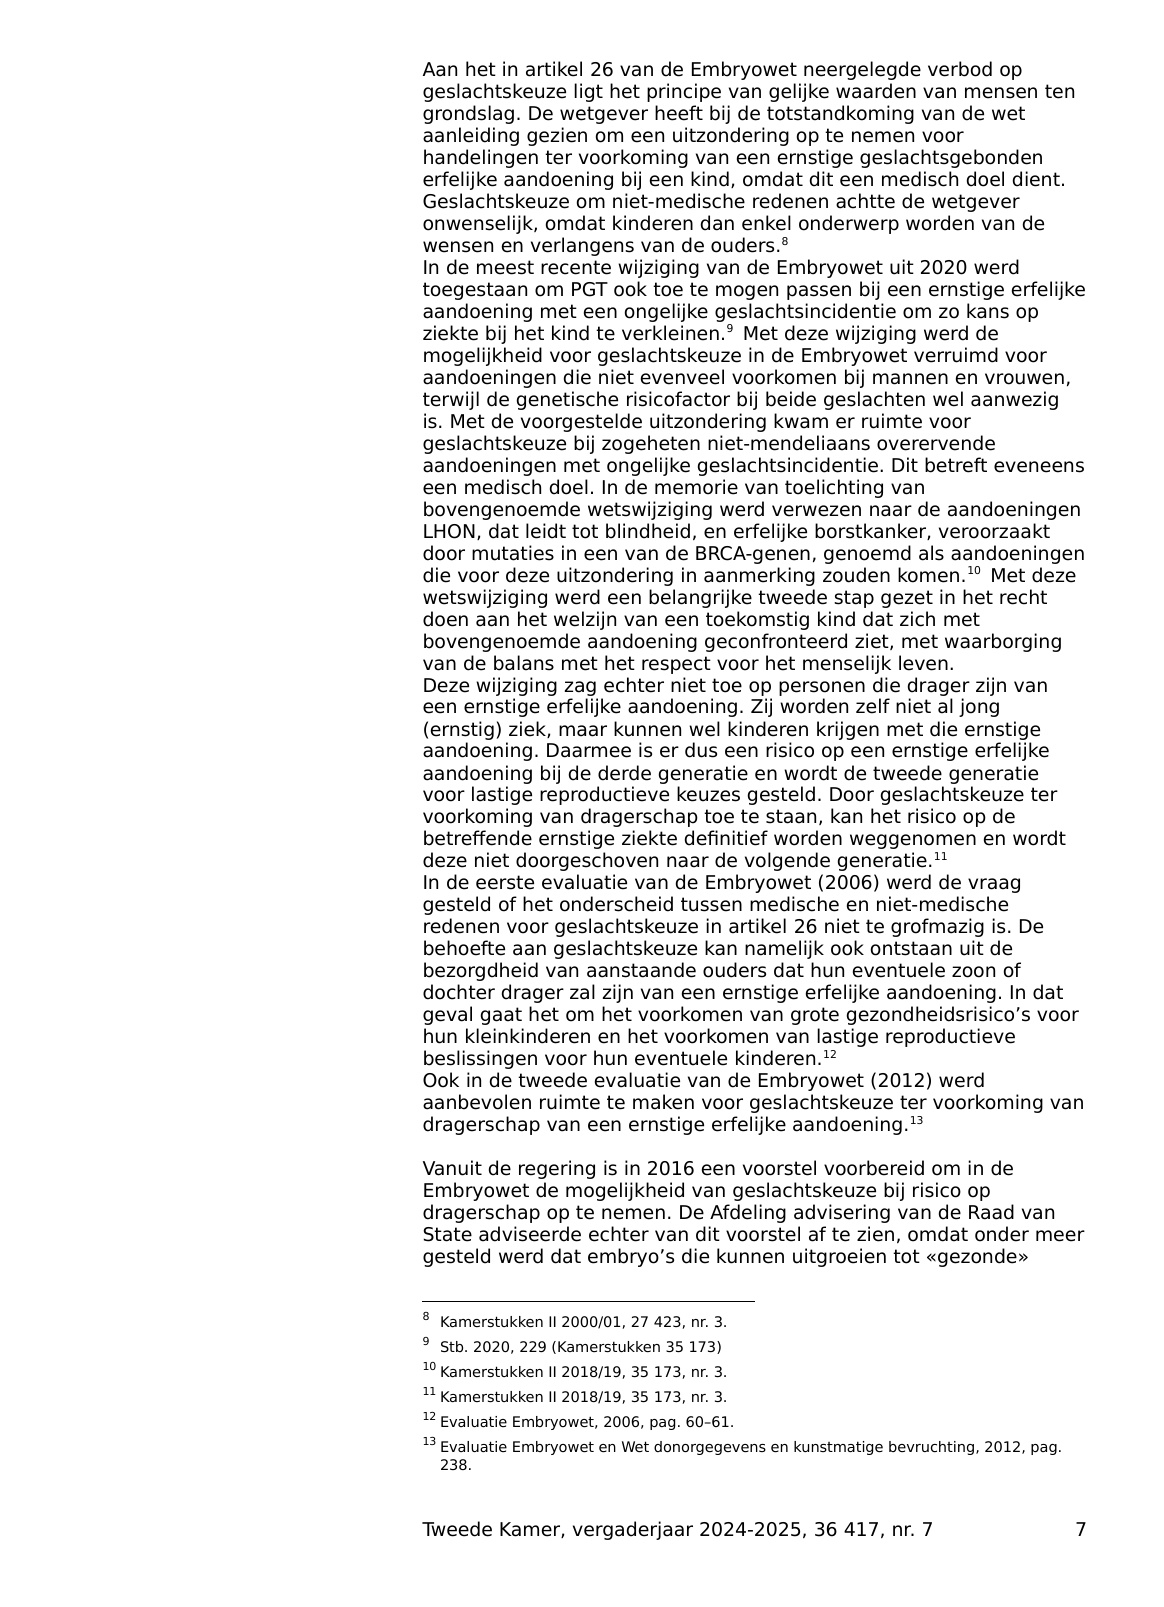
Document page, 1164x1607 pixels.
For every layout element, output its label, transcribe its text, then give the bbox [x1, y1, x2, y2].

text Kamerstukken II 2000/01, 27 423, nr. 3. [422, 1310, 1087, 1332]
text In de meest recente wijziging van de Embryowet uit 2020 werd toegestaan om PGT ook toe te mogen passen bij een ernstige erfelijke aandoening met een ongelijke geslachtsincidentie om zo kans op ziekte bij het kind te verkleinen. Met deze wijziging werd de mogelijkheid voor geslachtskeuze in de Embryowet verruimd voor aandoeningen die niet evenveel voorkomen bij mannen en vrouwen, terwijl de genetische risicofactor bij beide geslachten wel aanwezig is. Met de voorgestelde uitzondering kwam er ruimte voor geslachtskeuze bij zogeheten niet-mendeliaans overervende aandoeningen met ongelijke geslachtsincidentie. Dit betreft eveneens een medisch doel. In de memorie van toelichting van bovengenoemde wetswijziging werd verwezen naar de aandoeningen LHON, dat leidt tot blindheid, en erfelijke borstkanker, veroorzaakt door mutaties in een van de BRCA-genen, genoemd als aandoeningen die voor deze uitzondering in aanmerking zouden komen. Met deze wetswijziging werd een belangrijke tweede stap gezet in het recht doen aan het welzijn van een toekomstig kind dat zich met bovengenoemde aandoening geconfronteerd ziet, met waarborging van de balans met het respect voor het menselijk leven. [422, 257, 1087, 674]
text Deze wijziging zag echter niet toe op personen die drager zijn van een ernstige erfelijke aandoening. Zij worden zelf niet al jong (ernstig) ziek, maar kunnen wel kinderen krijgen met die ernstige aandoening. Daarmee is er dus een risico op een ernstige erfelijke aandoening bij de derde generatie en wordt de tweede generatie voor lastige reproductieve keuzes gesteld. Door geslachtskeuze ter voorkoming van dragerschap toe te staan, kan het risico op de betreffende ernstige ziekte definitief worden weggenomen en wordt deze niet doorgeschoven naar de volgende generatie. [422, 674, 1087, 872]
text Evaluatie Embryowet en Wet donorgegevens en kunstmatige bevruchting, 2012, pag. 238. [422, 1435, 1087, 1474]
text Evaluatie Embryowet, 2006, pag. 60–61. [422, 1410, 1087, 1432]
text Stb. 2020, 229 (Kamerstukken 35 173) [422, 1335, 1087, 1357]
text Vanuit de regering is in 2016 een voorstel voorbereid om in de Embryowet de mogelijkheid van geslachtskeuze bij risico op dragerschap op te nemen. De Afdeling advisering van de Raad van State adviseerde echter van dit voorstel af te zien, omdat onder meer gesteld werd dat embryo’s die kunnen uitgroeien tot «gezonde» [422, 1158, 1087, 1268]
text Kamerstukken II 2018/19, 35 173, nr. 3. [422, 1385, 1087, 1407]
text Aan het in artikel 26 van de Embryowet neergelegde verbod op geslachtskeuze ligt het principe van gelijke waarden van mensen ten grondslag. De wetgever heeft bij de totstandkoming van de wet aanleiding gezien om een uitzondering op te nemen voor handelingen ter voorkoming van een ernstige geslachtsgebonden erfelijke aandoening bij een kind, omdat dit een medisch doel dient. Geslachtskeuze om niet-medische redenen achtte de wetgever onwenselijk, omdat kinderen dan enkel onderwerp worden van de wensen en verlangens van de ouders. [422, 59, 1087, 257]
text Ook in de tweede evaluatie van de Embryowet (2012) werd aanbevolen ruimte te maken voor geslachtskeuze ter voorkoming van dragerschap van een ernstige erfelijke aandoening. [422, 1070, 1087, 1136]
text In de eerste evaluatie van de Embryowet (2006) werd de vraag gesteld of het onderscheid tussen medische en niet-medische redenen voor geslachtskeuze in artikel 26 niet te grofmazig is. De behoefte aan geslachtskeuze kan namelijk ook ontstaan uit de bezorgdheid van aanstaande ouders dat hun eventuele zoon of dochter drager zal zijn van een ernstige erfelijke aandoening. In dat geval gaat het om het voorkomen van grote gezondheidsrisico’s voor hun kleinkinderen en het voorkomen van lastige reproductieve beslissingen voor hun eventuele kinderen. [422, 872, 1087, 1070]
text Kamerstukken II 2018/19, 35 173, nr. 3. [422, 1360, 1087, 1382]
